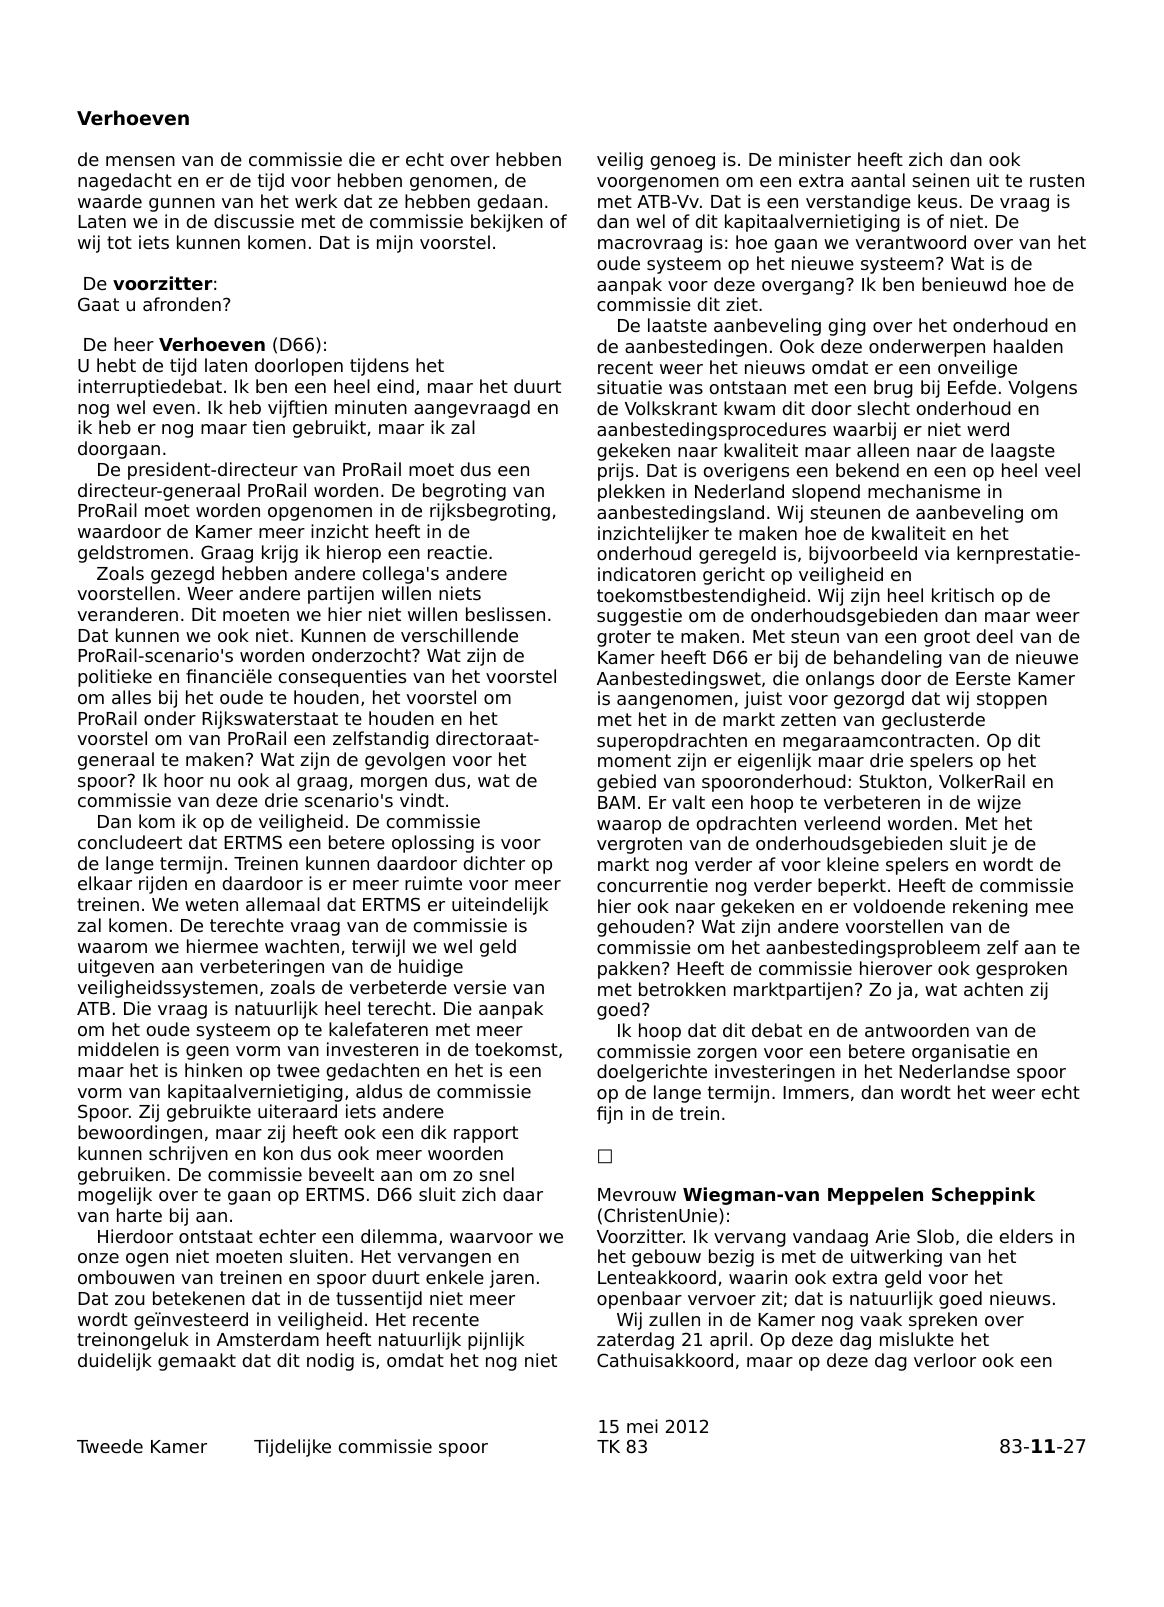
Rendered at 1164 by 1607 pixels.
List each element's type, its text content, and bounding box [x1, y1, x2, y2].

text U hebt de tijd laten doorlopen tijdens het interruptiedebat. Ik ben een heel eind, maar het duurt nog wel even. Ik heb vijftien minuten aangevraagd en ik heb er nog maar tien gebruikt, maar ik zal doorgaan. [77, 356, 567, 460]
text Voorzitter. Ik vervang vandaag Arie Slob, die elders in het gebouw bezig is met de uitwerking van het Lenteakkoord, waarin ook extra geld voor het openbaar vervoer zit; dat is natuurlijk goed nieuws. [596, 1227, 1087, 1309]
text Zoals gezegd hebben andere collega's andere voorstellen. Weer andere partijen willen niets veranderen. Dit moeten we hier niet willen beslissen. Dat kunnen we ook niet. Kunnen de verschillende ProRail-scenario's worden onderzocht? Wat zijn de politieke en financiële consequenties van het voorstel om alles bij het oude te houden, het voorstel om ProRail onder Rijkswaterstaat te houden en het voorstel om van ProRail een zelfstandig directoraat-generaal te maken? Wat zijn de gevolgen voor het spoor? Ik hoor nu ook al graag, morgen dus, wat de commissie van deze drie scenario's vindt. [77, 563, 567, 812]
text □ [596, 1144, 1087, 1165]
text De president-directeur van ProRail moet dus een directeur-generaal ProRail worden. De begroting van ProRail moet worden opgenomen in de rijksbegroting, waardoor de Kamer meer inzicht heeft in de geldstromen. Graag krijg ik hierop een reactie. [77, 460, 567, 563]
text de mensen van de commissie die er echt over hebben nagedacht en er de tijd voor hebben genomen, de waarde gunnen van het werk dat ze hebben gedaan. Laten we in de discussie met de commissie bekijken of wij tot iets kunnen komen. Dat is mijn voorstel. [77, 150, 567, 254]
text De voorzitter: [77, 274, 567, 294]
text Wij zullen in de Kamer nog vaak spreken over zaterdag 21 april. Op deze dag mislukte het Cathuisakkoord, maar op deze dag verloor ook een [596, 1309, 1087, 1372]
text Mevrouw Wiegman-van Meppelen Scheppink (ChristenUnie): [596, 1185, 1087, 1227]
text Dan kom ik op de veiligheid. De commissie concludeert dat ERTMS een betere oplossing is voor de lange termijn. Treinen kunnen daardoor dichter op elkaar rijden en daardoor is er meer ruimte voor meer treinen. We weten allemaal dat ERTMS er uiteindelijk zal komen. De terechte vraag van de commissie is waarom we hiermee wachten, terwijl we wel geld uitgeven aan verbeteringen van de huidige veiligheidssystemen, zoals de verbeterde versie van ATB. Die vraag is natuurlijk heel terecht. Die aanpak om het oude systeem op te kalefateren met meer middelen is geen vorm van investeren in de toekomst, maar het is hinken op twee gedachten en het is een vorm van kapitaalvernietiging, aldus de commissie Spoor. Zij gebruikte uiteraard iets andere bewoordingen, maar zij heeft ook een dik rapport kunnen schrijven en kon dus ook meer woorden gebruiken. De commissie beveelt aan om zo snel mogelijk over te gaan op ERTMS. D66 sluit zich daar van harte bij aan. [77, 812, 567, 1227]
text De heer Verhoeven (D66): [77, 335, 567, 356]
text Ik hoop dat dit debat en de antwoorden van de commissie zorgen voor een betere organisatie en doelgerichte investeringen in het Nederlandse spoor op de lange termijn. Immers, dan wordt het weer echt fijn in de trein. [596, 1021, 1087, 1124]
text veilig genoeg is. De minister heeft zich dan ook voorgenomen om een extra aantal seinen uit te rusten met ATB-Vv. Dat is een verstandige keus. De vraag is dan wel of dit kapitaalvernietiging is of niet. De macrovraag is: hoe gaan we verantwoord over van het oude systeem op het nieuwe systeem? Wat is de aanpak voor deze overgang? Ik ben benieuwd hoe de commissie dit ziet. [596, 150, 1087, 316]
text De laatste aanbeveling ging over het onderhoud en de aanbestedingen. Ook deze onderwerpen haalden recent weer het nieuws omdat er een onveilige situatie was ontstaan met een brug bij Eefde. Volgens de Volkskrant kwam dit door slecht onderhoud en aanbestedingsprocedures waarbij er niet werd gekeken naar kwaliteit maar alleen naar de laagste prijs. Dat is overigens een bekend en een op heel veel plekken in Nederland slopend mechanisme in aanbestedingsland. Wij steunen de aanbeveling om inzichtelijker te maken hoe de kwaliteit en het onderhoud geregeld is, bijvoorbeeld via kernprestatie-indicatoren gericht op veiligheid en toekomstbestendigheid. Wij zijn heel kritisch op de suggestie om de onderhoudsgebieden dan maar weer groter te maken. Met steun van een groot deel van de Kamer heeft D66 er bij de behandeling van de nieuwe Aanbestedingswet, die onlangs door de Eerste Kamer is aangenomen, juist voor gezorgd dat wij stoppen met het in de markt zetten van geclusterde superopdrachten en megaraamcontracten. Op dit moment zijn er eigenlijk maar drie spelers op het gebied van spooronderhoud: Stukton, VolkerRail en BAM. Er valt een hoop te verbeteren in de wijze waarop de opdrachten verleend worden. Met het vergroten van de onderhoudsgebieden sluit je de markt nog verder af voor kleine spelers en wordt de concurrentie nog verder beperkt. Heeft de commissie hier ook naar gekeken en er voldoende rekening mee gehouden? Wat zijn andere voorstellen van de commissie om het aanbestedingsprobleem zelf aan te pakken? Heeft de commissie hierover ook gesproken met betrokken marktpartijen? Zo ja, wat achten zij goed? [596, 316, 1087, 1021]
text Gaat u afronden? [77, 294, 567, 315]
text Hierdoor ontstaat echter een dilemma, waarvoor we onze ogen niet moeten sluiten. Het vervangen en ombouwen van treinen en spoor duurt enkele jaren. Dat zou betekenen dat in de tussentijd niet meer wordt geïnvesteerd in veiligheid. Het recente treinongeluk in Amsterdam heeft natuurlijk pijnlijk duidelijk gemaakt dat dit nodig is, omdat het nog niet [77, 1227, 567, 1372]
